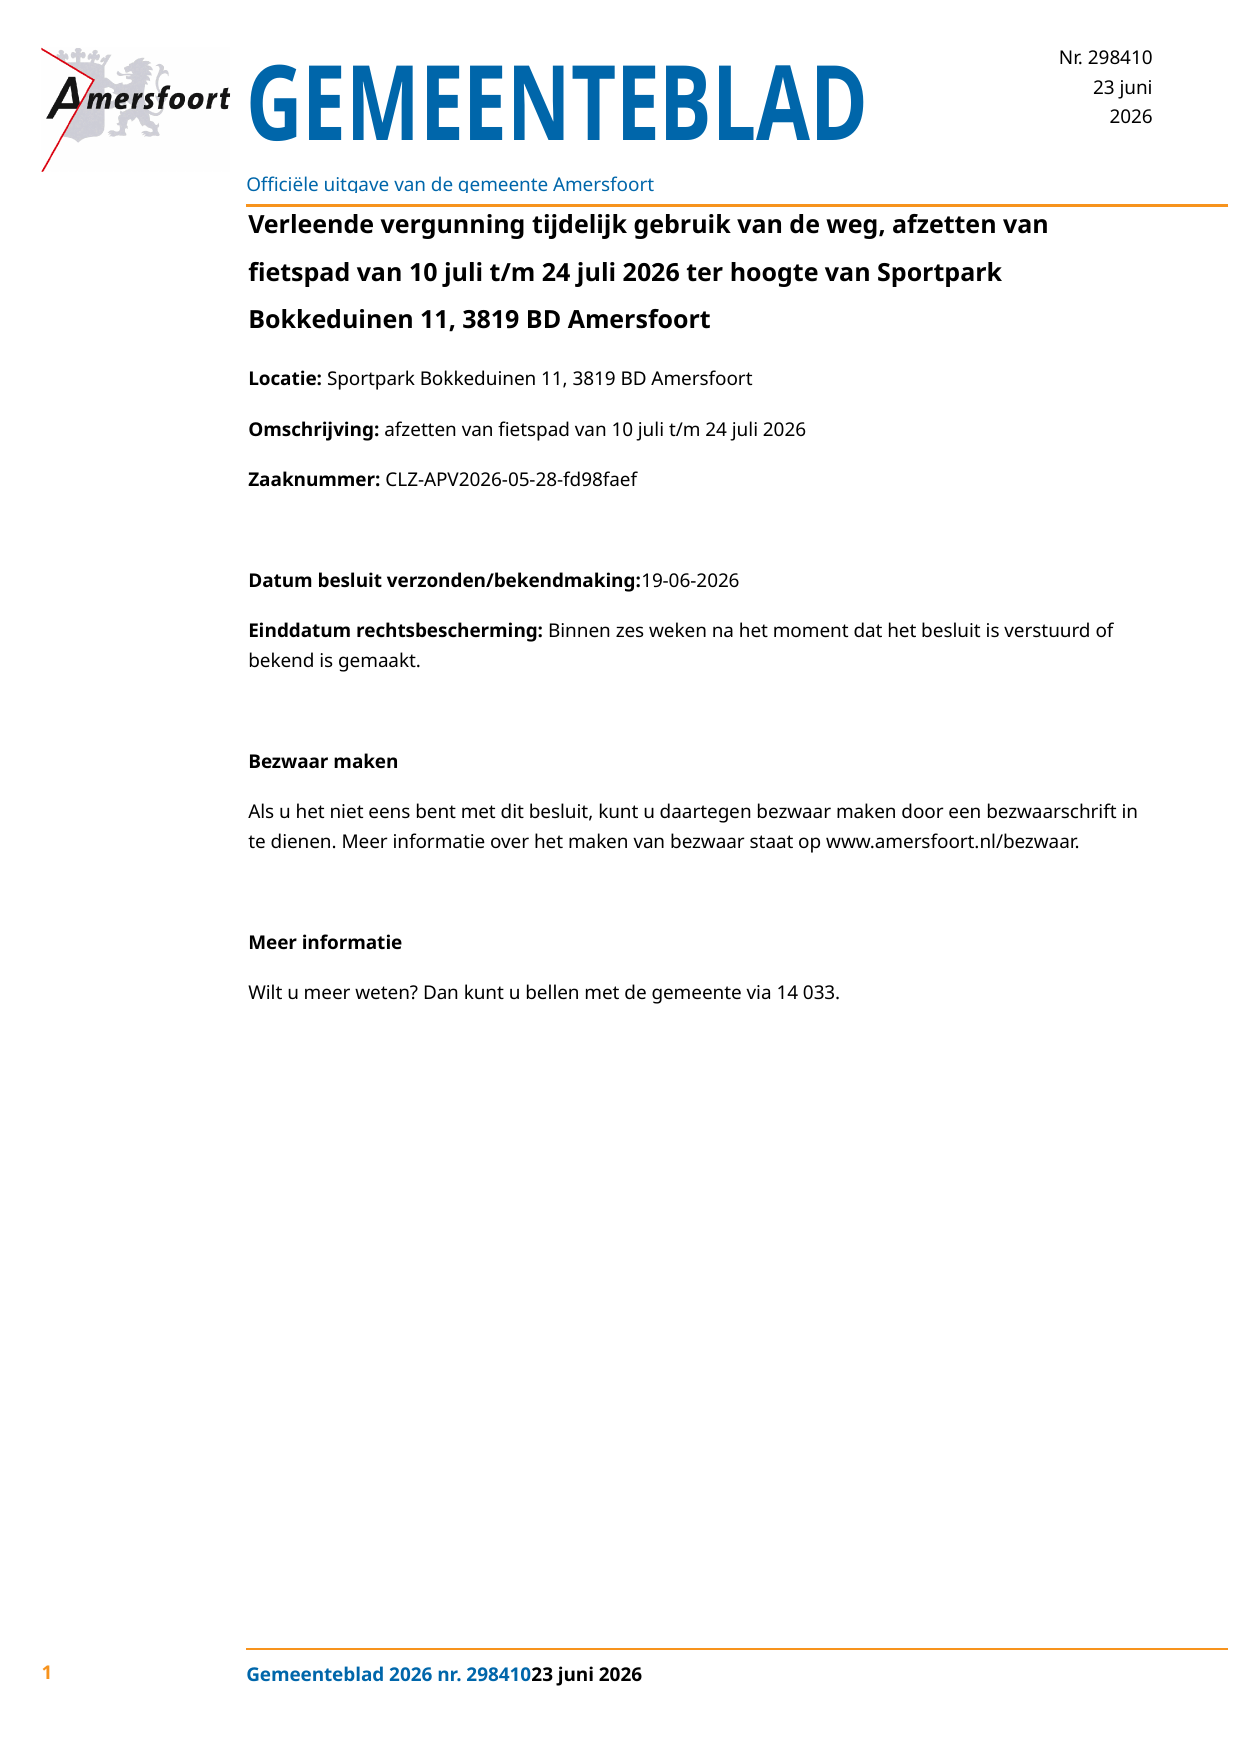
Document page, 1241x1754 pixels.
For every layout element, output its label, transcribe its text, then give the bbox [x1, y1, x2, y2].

text Verleende vergunning tijdelijk gebruik van de weg, afzetten van fietspad van 10 juli t/m 24 juli 2026 ter hoogte van Sportpark Bokkeduinen 11, 3819 BD Amersfoort [248, 207, 1152, 336]
text Locatie: Sportpark Bokkeduinen 11, 3819 BD Amersfoort [248, 366, 1152, 391]
text Omschrijving: afzetten van fietspad van 10 juli t/m 24 juli 2026 [248, 416, 1152, 442]
text Bezwaar maken [248, 748, 1152, 774]
text Zaaknummer: CLZ-APV2026-05-28-fd98faef [248, 466, 1152, 492]
text Einddatum rechtsbescherming: Binnen zes weken na het moment dat het besluit is verstuurd of bekend is gemaakt. [248, 618, 1152, 673]
picture [41, 47, 231, 172]
text Meer informatie [248, 929, 1152, 954]
text Wilt u meer weten? Dan kunt u bellen met de gemeente via 14 033. [248, 979, 1152, 1005]
text Als u het niet eens bent met dit besluit, kunt u daartegen bezwaar maken door een bezwaarschrift in te dienen. Meer informatie over het maken van bezwaar staat op www.amersfoort.nl/bezwaar. [248, 798, 1152, 854]
text Datum besluit verzonden/bekendmaking:19-06-2026 [248, 567, 1152, 593]
